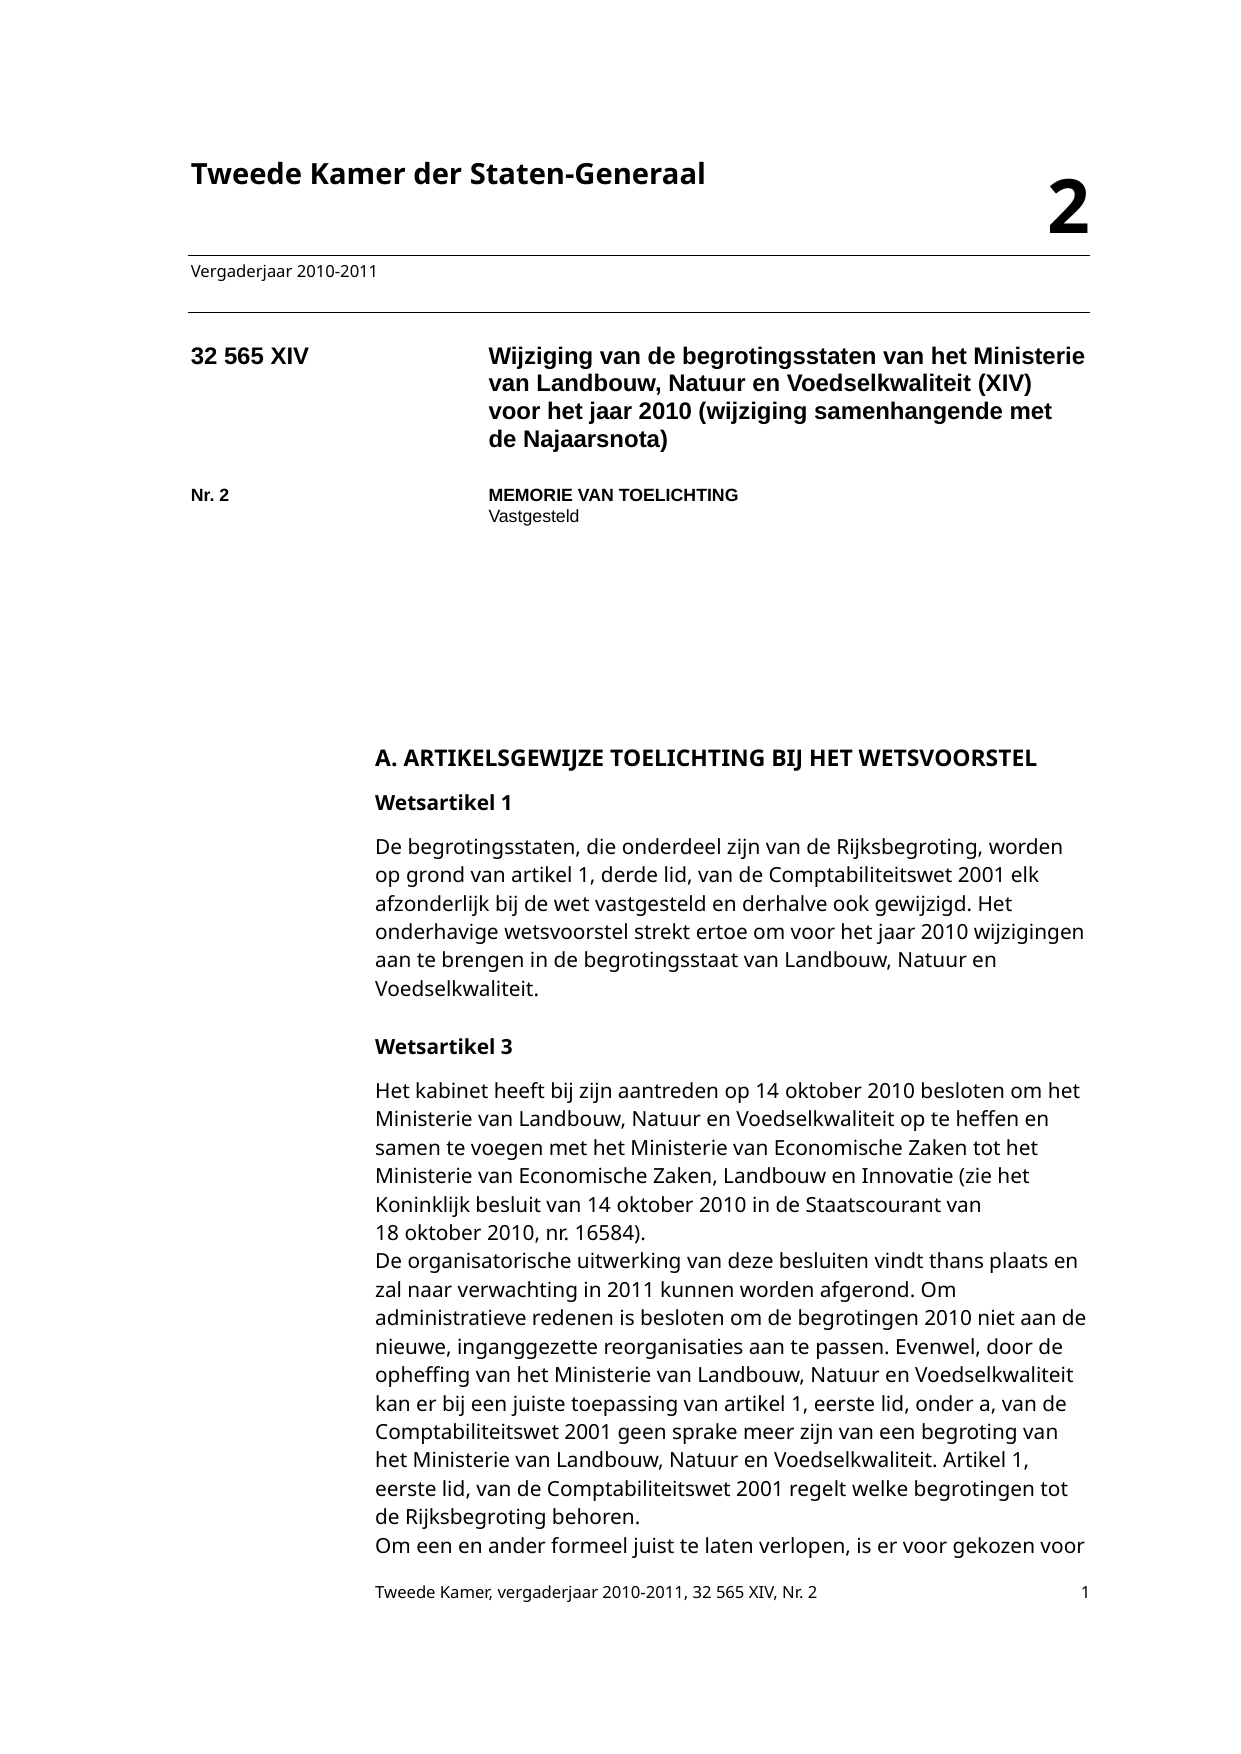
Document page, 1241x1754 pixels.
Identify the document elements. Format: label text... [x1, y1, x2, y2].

subtitle A. ARTIKELSGEWIJZE TOELICHTING BIJ HET WETSVOORSTEL [375, 742, 1090, 773]
text Wetsartikel 1 [375, 788, 1090, 817]
table_cell [485, 256, 1090, 312]
table_cell MEMORIE VAN TOELICHTING Vastgesteld [485, 482, 1090, 601]
table_header Tweede Kamer der Staten-Generaal [188, 150, 909, 255]
table_header 2 [910, 150, 1090, 255]
text De organisatorische uitwerking van deze besluiten vindt thans plaats en zal naar verwachting in 2011 kunnen worden afgerond. Om administratieve redenen is besloten om de begrotingen 2010 niet aan de nieuwe, inganggezette reorganisaties aan te passen. Evenwel, door de opheffing van het Ministerie van Landbouw, Natuur en Voedselkwaliteit kan er bij een juiste toepassing van artikel 1, eerste lid, onder a, van de Comptabiliteitswet 2001 geen sprake meer zijn van een begroting van het Ministerie van Landbouw, Natuur en Voedselkwaliteit. Artikel 1, eerste lid, van de Comptabiliteitswet 2001 regelt welke begrotingen tot de Rijksbegroting behoren. [375, 1247, 1090, 1531]
table_cell 32 565 XIV [188, 339, 485, 482]
text De begrotingsstaten, die onderdeel zijn van de Rijksbegroting, worden op grond van artikel 1, derde lid, van de Comptabiliteitswet 2001 elk afzonderlijk bij de wet vastgesteld en derhalve ook gewijzigd. Het onderhavige wetsvoorstel strekt ertoe om voor het jaar 2010 wijzigingen aan te brengen in de begrotingsstaat van Landbouw, Natuur en Voedselkwaliteit. [375, 832, 1090, 1002]
table_cell Nr. 2 [188, 482, 485, 601]
table_cell Wijziging van de begrotingsstaten van het Ministerie van Landbouw, Natuur en Voedselkwaliteit (XIV) voor het jaar 2010 (wijziging samenhangende met de Najaarsnota) [485, 339, 1090, 482]
text Om een en ander formeel juist te laten verlopen, is er voor gekozen voor [375, 1531, 1090, 1559]
text Het kabinet heeft bij zijn aantreden op 14 oktober 2010 besloten om het Ministerie van Landbouw, Natuur en Voedselkwaliteit op te heffen en samen te voegen met het Ministerie van Economische Zaken tot het Ministerie van Economische Zaken, Landbouw en Innovatie (zie het Koninklijk besluit van 14 oktober 2010 in de Staatscourant van 18 oktober 2010, nr. 16584). [375, 1076, 1090, 1247]
text Wetsartikel 3 [375, 1032, 1090, 1061]
table_cell [485, 313, 1090, 339]
table_cell [188, 313, 485, 339]
table_cell Vergaderjaar 2010-2011 [188, 256, 485, 312]
